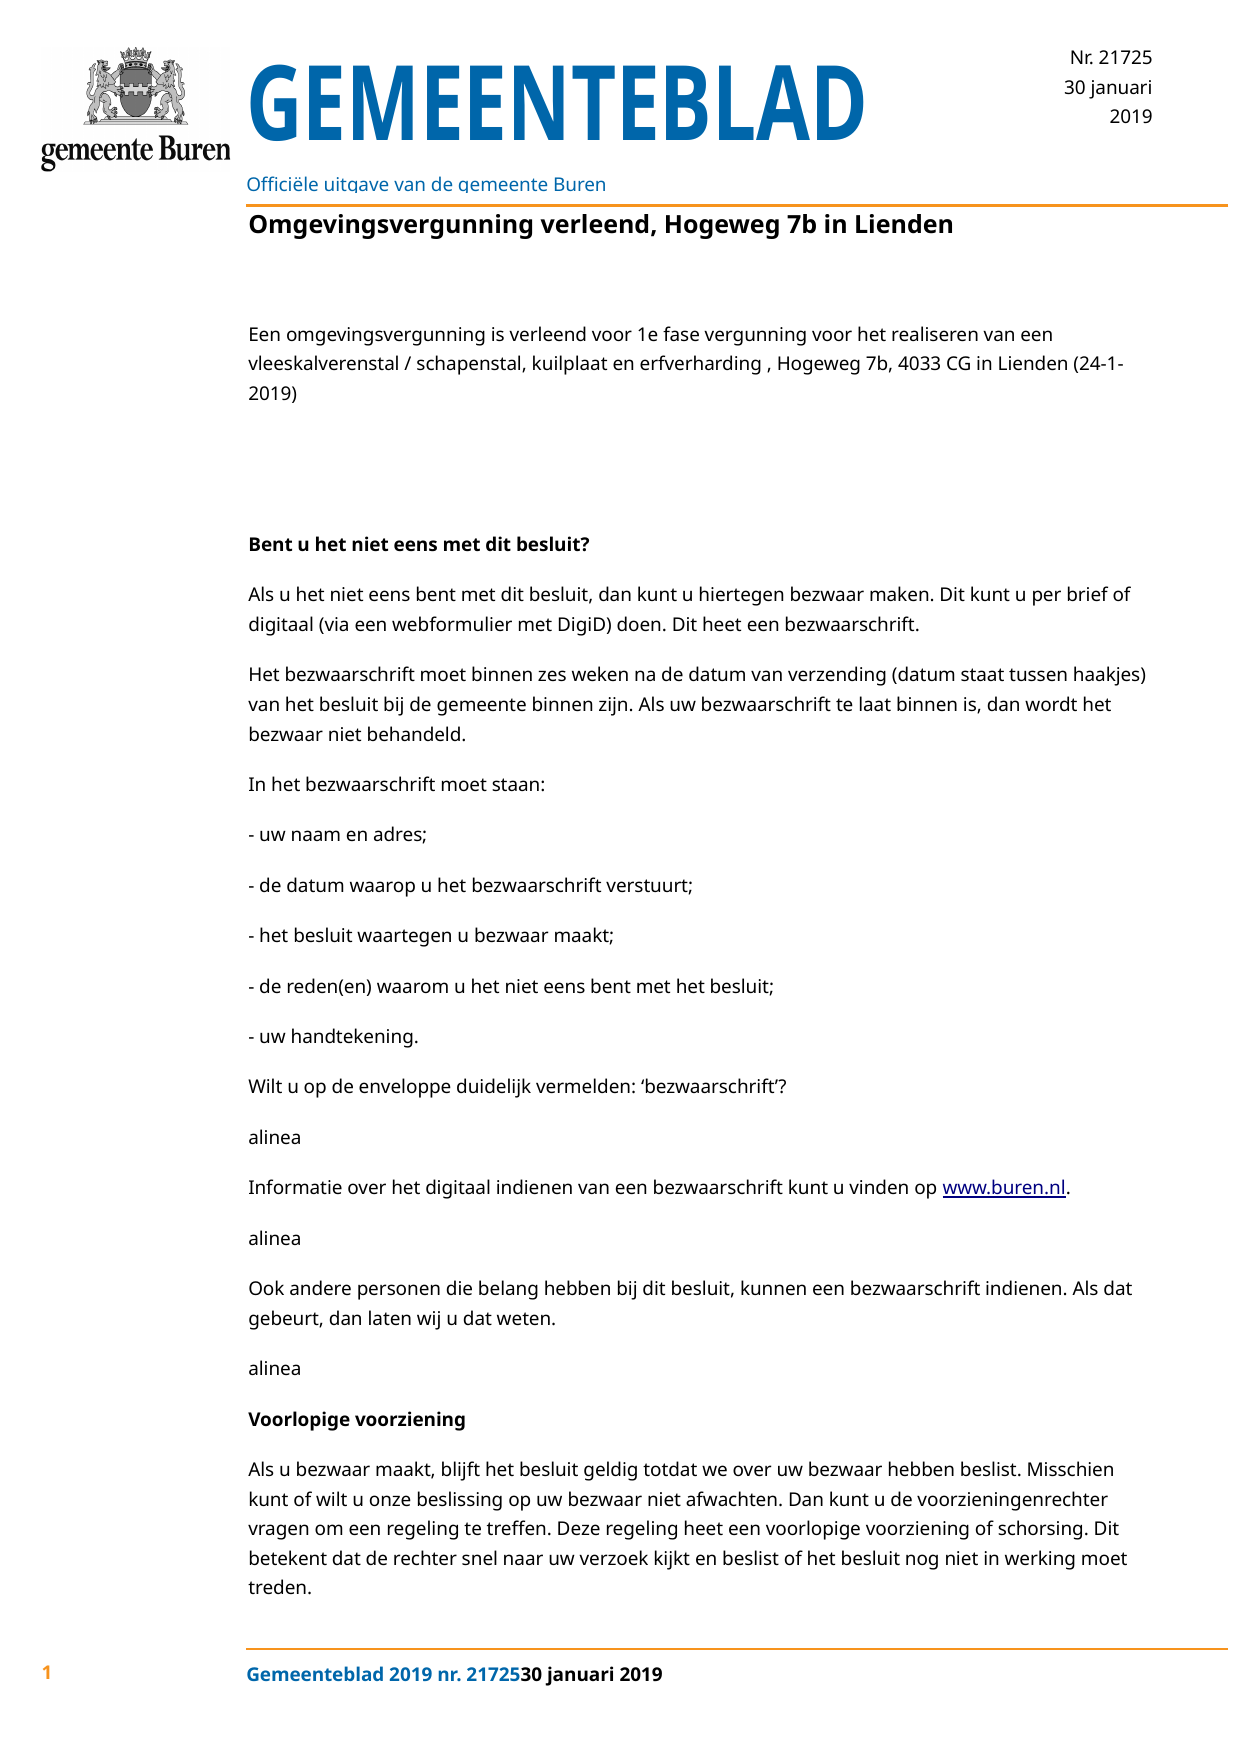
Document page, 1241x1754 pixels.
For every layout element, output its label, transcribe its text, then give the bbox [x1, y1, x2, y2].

text Bent u het niet eens met dit besluit? [248, 531, 1152, 557]
text Wilt u op de enveloppe duidelijk vermelden: ‘bezwaarschrift’? [248, 1074, 1152, 1099]
text Een omgevingsvergunning is verleend voor 1e fase vergunning voor het realiseren van een vleeskalverenstal / schapenstal, kuilplaat en erfverharding , Hogeweg 7b, 4033 CG in Lienden (24-1-2019) [248, 321, 1152, 406]
text alinea­ [248, 1355, 1152, 1381]
text - de reden(en) waarom u het niet eens bent met het besluit; [248, 973, 1152, 998]
text alinea­ [248, 1225, 1152, 1251]
text alinea­ [248, 1124, 1152, 1150]
text Het bezwaarschrift moet binnen zes weken na de datum van verzending (datum staat tussen haakjes) van het besluit bij de gemeente binnen zijn. Als uw bezwaarschrift te laat binnen is, dan wordt het bezwaar niet behandeld. [248, 662, 1152, 746]
picture [41, 47, 231, 172]
text Informatie over het digitaal indienen van een bezwaarschrift kunt u vinden op www.buren.nl. [248, 1174, 1152, 1200]
text In het bezwaarschrift moet staan: [248, 771, 1152, 797]
text - het besluit waartegen u bezwaar maakt; [248, 922, 1152, 948]
text - uw handtekening. [248, 1023, 1152, 1049]
text Omgevingsvergunning verleend, Hogeweg 7b in Lienden [248, 207, 1152, 241]
text Voorlopige voorziening [248, 1406, 1152, 1431]
text - uw naam en adres; [248, 822, 1152, 847]
text - de datum waarop u het bezwaarschrift verstuurt; [248, 872, 1152, 898]
text Als u bezwaar maakt, blijft het besluit geldig totdat we over uw bezwaar hebben beslist. Misschien kunt of wilt u onze beslissing op uw bezwaar niet afwachten. Dan kunt u de voorzieningenrechter vragen om een regeling te treffen. Deze regeling heet een voorlopige voorziening of schorsing. Dit betekent dat de rechter snel naar uw verzoek kijkt en beslist of het besluit nog niet in werking moet treden. [248, 1456, 1152, 1600]
text Ook andere personen die belang hebben bij dit besluit, kunnen een bezwaarschrift indienen. Als dat gebeurt, dan laten wij u dat weten. [248, 1275, 1152, 1331]
text Als u het niet eens bent met dit besluit, dan kunt u hiertegen bezwaar maken. Dit kunt u per brief of digitaal (via een webformulier met DigiD) doen. Dit heet een bezwaarschrift. [248, 582, 1152, 637]
